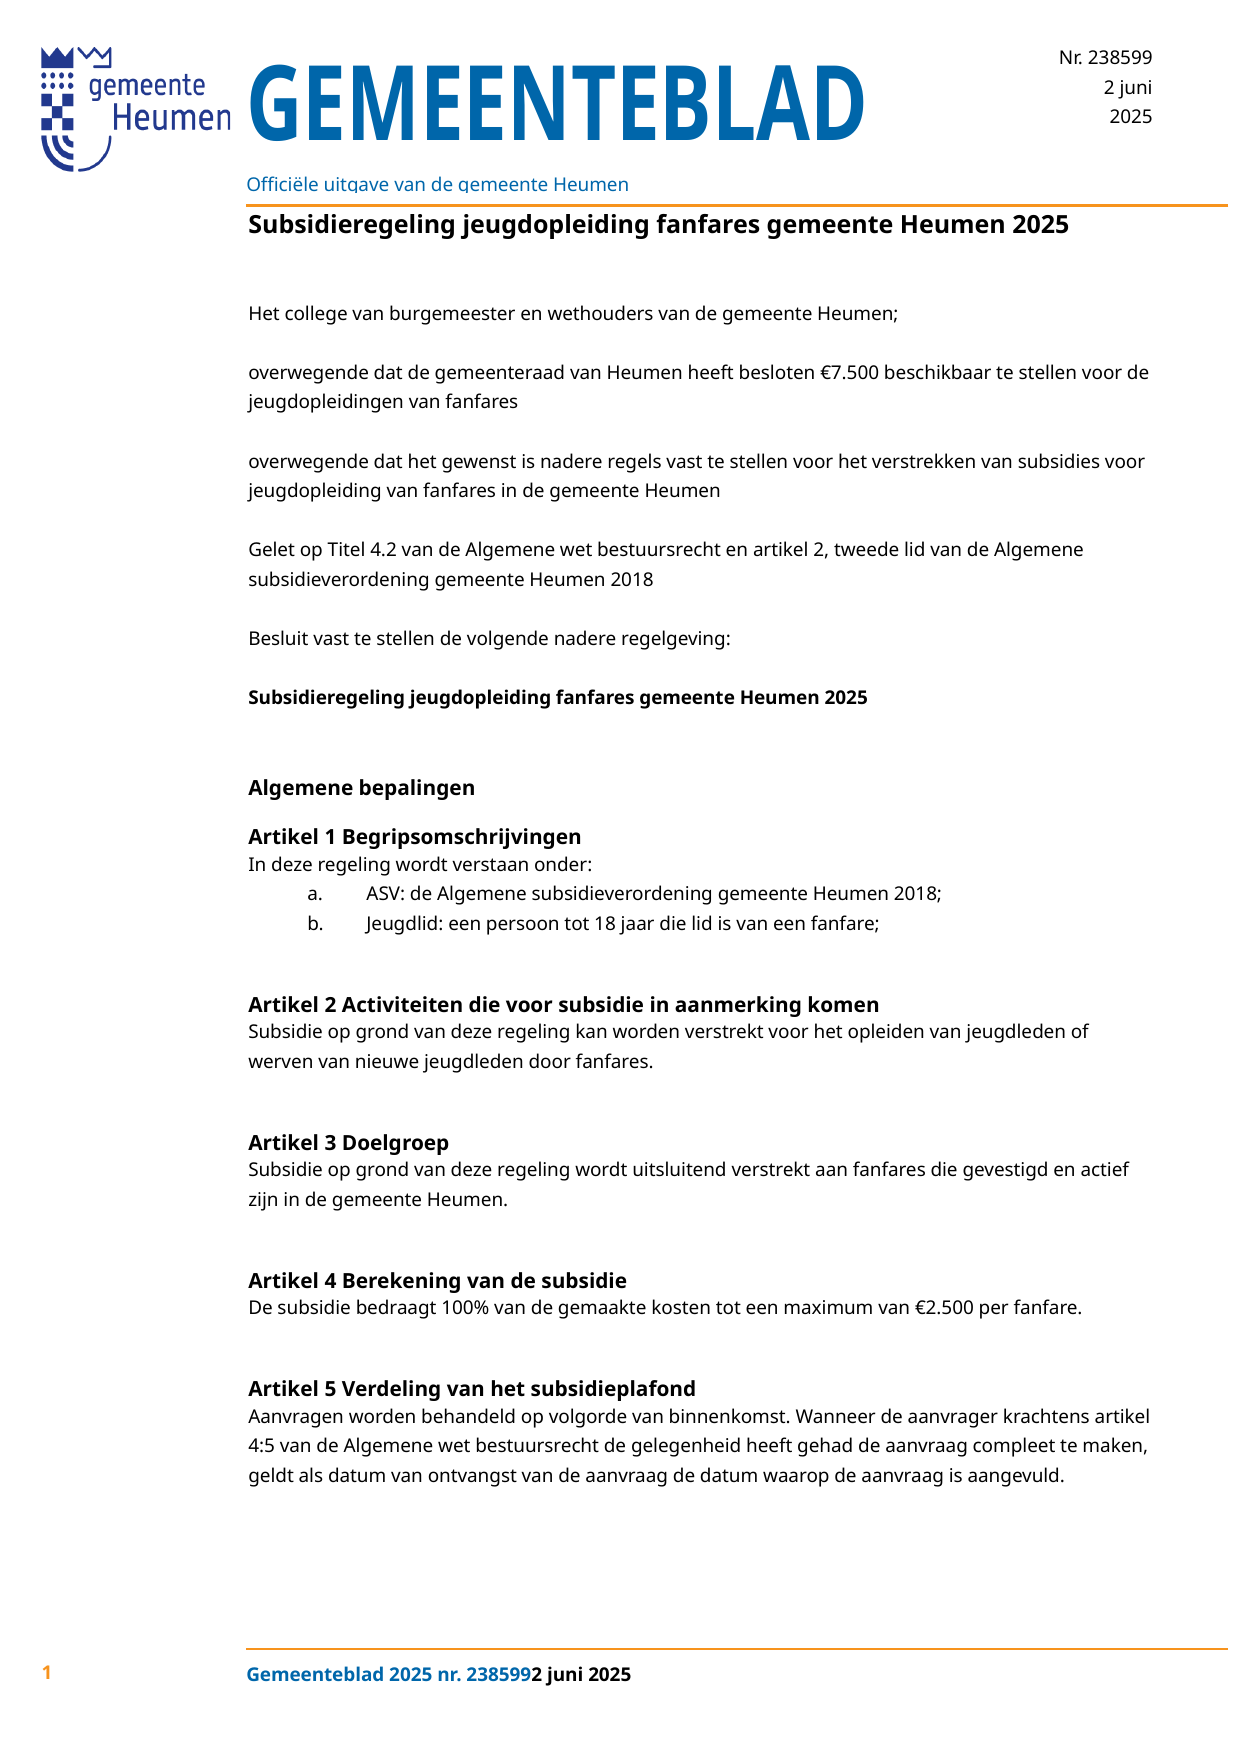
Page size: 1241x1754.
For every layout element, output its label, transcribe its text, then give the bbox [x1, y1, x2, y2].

text Artikel 1 Begripsomschrijvingen [248, 822, 1152, 851]
text Algemene bepalingen [248, 773, 1152, 802]
text Artikel 5 Verdeling van het subsidieplafond [248, 1374, 1152, 1403]
picture [41, 47, 231, 172]
text Subsidie op grond van deze regeling kan worden verstrekt voor het opleiden van jeugdleden of werven van nieuwe jeugdleden door fanfares. [248, 1018, 1152, 1074]
text Artikel 2 Activiteiten die voor subsidie in aanmerking komen [248, 990, 1152, 1018]
text overwegende dat de gemeenteraad van Heumen heeft besloten €7.500 beschikbaar te stellen voor de jeugdopleidingen van fanfares [248, 359, 1152, 414]
list ASV: de Algemene subsidieverordening gemeente Heumen 2018; [307, 881, 1152, 906]
list Jeugdlid: een persoon tot 18 jaar die lid is van een fanfare; [307, 910, 1152, 936]
text Aanvragen worden behandeld op volgorde van binnenkomst. Wanneer de aanvrager krachtens artikel 4:5 van de Algemene wet bestuursrecht de gelegenheid heeft gehad de aanvraag compleet te maken, geldt als datum van ontvangst van de aanvraag de datum waarop de aanvraag is aangevuld. [248, 1403, 1152, 1488]
text Artikel 4 Berekening van de subsidie [248, 1266, 1152, 1294]
text Subsidie op grond van deze regeling wordt uitsluitend verstrekt aan fanfares die gevestigd en actief zijn in de gemeente Heumen. [248, 1157, 1152, 1212]
text Artikel 3 Doelgroep [248, 1128, 1152, 1157]
text In deze regeling wordt verstaan onder: [248, 851, 1152, 877]
text overwegende dat het gewenst is nadere regels vast te stellen voor het verstrekken van subsidies voor jeugdopleiding van fanfares in de gemeente Heumen [248, 448, 1152, 503]
text Besluit vast te stellen de volgende nadere regelgeving: [248, 625, 1152, 651]
text Gelet op Titel 4.2 van de Algemene wet bestuursrecht en artikel 2, tweede lid van de Algemene subsidieverordening gemeente Heumen 2018 [248, 537, 1152, 592]
text Subsidieregeling jeugdopleiding fanfares gemeente Heumen 2025 [248, 684, 1152, 710]
text Het college van burgemeester en wethouders van de gemeente Heumen; [248, 300, 1152, 326]
text Subsidieregeling jeugdopleiding fanfares gemeente Heumen 2025 [248, 207, 1152, 241]
text De subsidie bedraagt 100% van de gemaakte kosten tot een maximum van €2.500 per fanfare. [248, 1294, 1152, 1320]
